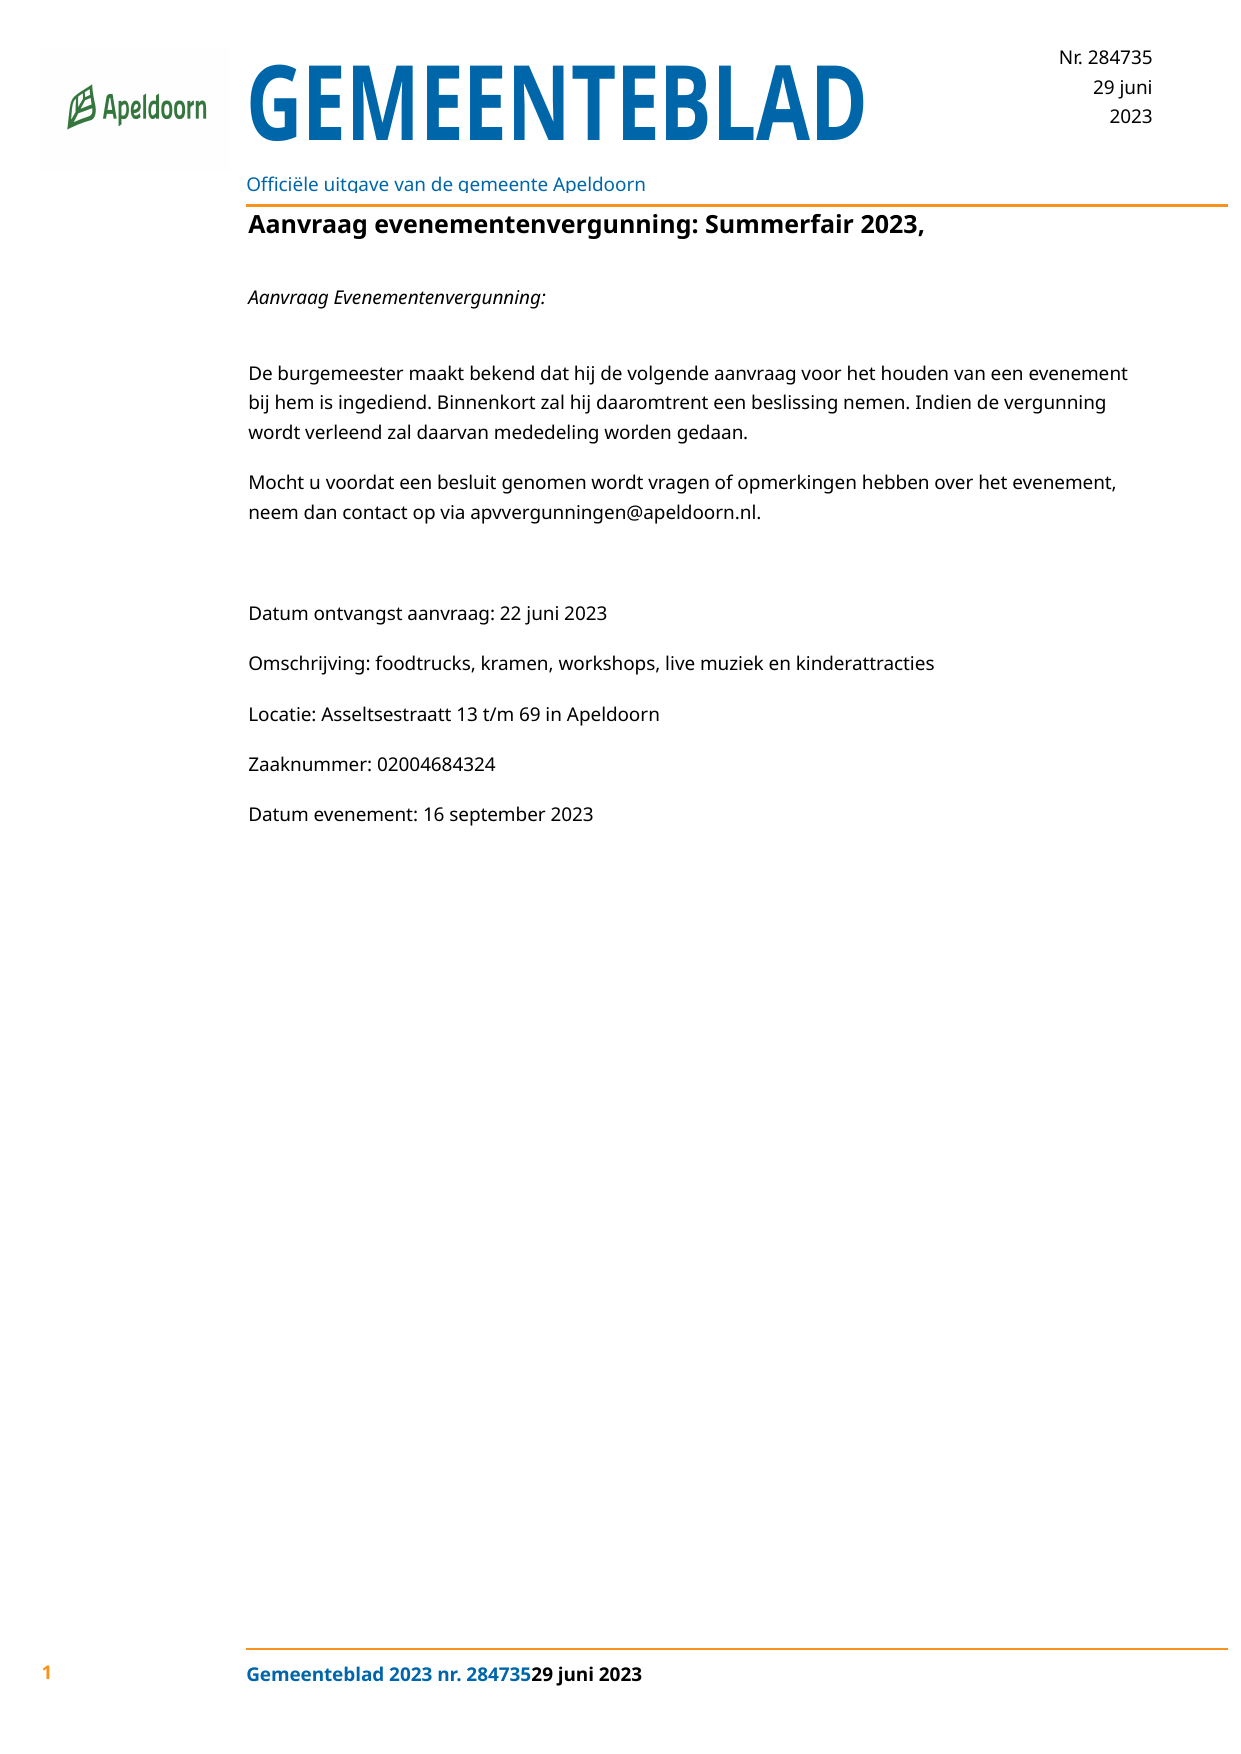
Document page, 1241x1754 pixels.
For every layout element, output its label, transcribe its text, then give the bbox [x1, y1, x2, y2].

text Datum ontvangst aanvraag: 22 juni 2023 [248, 600, 1152, 626]
text Locatie: Asseltsestraatt 13 t/m 69 in Apeldoorn [248, 701, 1152, 727]
text Mocht u voordat een besluit genomen wordt vragen of opmerkingen hebben over het evenement, neem dan contact op via apvvergunningen@apeldoorn.nl. [248, 469, 1152, 525]
text Aanvraag evenementenvergunning: Summerfair 2023, [248, 207, 1152, 241]
text Aanvraag Evenementenvergunning: [248, 284, 1152, 309]
text Zaaknummer: 02004684324 [248, 751, 1152, 777]
text Omschrijving: foodtrucks, kramen, workshops, live muziek en kinderattracties [248, 650, 1152, 676]
picture [41, 47, 231, 172]
text De burgemeester maakt bekend dat hij de volgende aanvraag voor het houden van een evenement bij hem is ingediend. Binnenkort zal hij daaromtrent een beslissing nemen. Indien de vergunning wordt verleend zal daarvan mededeling worden gedaan. [248, 360, 1152, 445]
text Datum evenement: 16 september 2023 [248, 802, 1152, 827]
